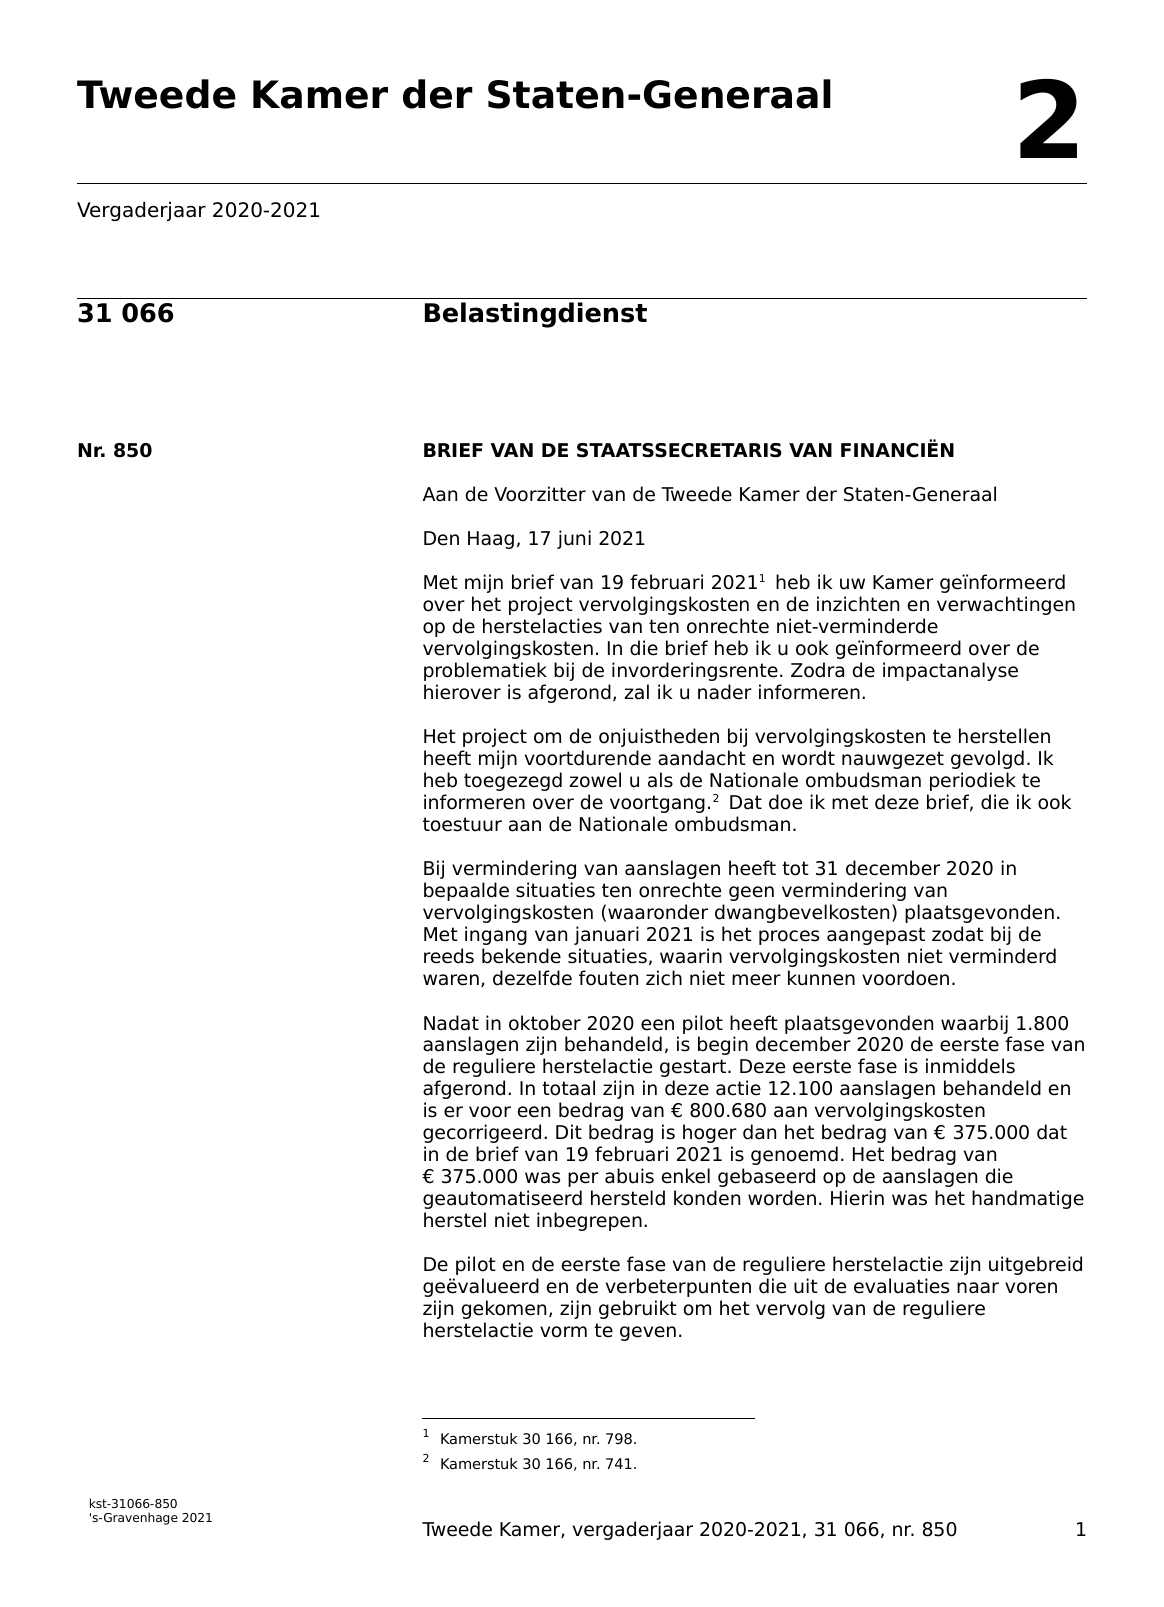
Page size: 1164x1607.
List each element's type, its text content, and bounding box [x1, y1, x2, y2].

text 's-Gravenhage 2021 [88, 1511, 323, 1525]
text Bij vermindering van aanslagen heeft tot 31 december 2020 in bepaalde situaties ten onrechte geen vermindering van vervolgingskosten (waaronder dwangbevelkosten) plaatsgevonden. Met ingang van januari 2021 is het proces aangepast zodat bij de reeds bekende situaties, waarin vervolgingskosten niet verminderd waren, dezelfde fouten zich niet meer kunnen voordoen. [422, 858, 1087, 990]
text De pilot en de eerste fase van de reguliere herstelactie zijn uitgebreid geëvalueerd en de verbeterpunten die uit de evaluaties naar voren zijn gekomen, zijn gebruikt om het vervolg van de reguliere herstelactie vorm te geven. [422, 1254, 1087, 1342]
text Kamerstuk 30 166, nr. 741. [422, 1452, 1087, 1474]
table_header Tweede Kamer der Staten-Generaal [77, 59, 886, 183]
subtitle 31 066 Belastingdienst [77, 299, 1087, 329]
text Met mijn brief van 19 februari 2021 heb ik uw Kamer geïnformeerd over het project vervolgingskosten en de inzichten en verwachtingen op de herstelacties van ten onrechte niet-verminderde vervolgingskosten. In die brief heb ik u ook geïnformeerd over de problematiek bij de invorderingsrente. Zodra de impactanalyse hierover is afgerond, zal ik u nader informeren. [422, 572, 1087, 704]
text kst-31066-850 [88, 1497, 323, 1511]
text Het project om de onjuistheden bij vervolgingskosten te herstellen heeft mijn voortdurende aandacht en wordt nauwgezet gevolgd. Ik heb toegezegd zowel u als de Nationale ombudsman periodiek te informeren over de voortgang. Dat doe ik met deze brief, die ik ook toestuur aan de Nationale ombudsman. [422, 726, 1087, 836]
table_cell Vergaderjaar 2020-2021 [77, 184, 1087, 298]
table_header 2 [886, 59, 1087, 183]
text Nadat in oktober 2020 een pilot heeft plaatsgevonden waarbij 1.800 aanslagen zijn behandeld, is begin december 2020 de eerste fase van de reguliere herstelactie gestart. Deze eerste fase is inmiddels afgerond. In totaal zijn in deze actie 12.100 aanslagen behandeld en is er voor een bedrag van € 800.680 aan vervolgingskosten gecorrigeerd. Dit bedrag is hoger dan het bedrag van € 375.000 dat in de brief van 19 februari 2021 is genoemd. Het bedrag van € 375.000 was per abuis enkel gebaseerd op de aanslagen die geautomatiseerd hersteld konden worden. Hierin was het handmatige herstel niet inbegrepen. [422, 1012, 1087, 1232]
text Kamerstuk 30 166, nr. 798. [422, 1427, 1087, 1449]
subtitle Nr. 850 BRIEF VAN DE STAATSSECRETARIS VAN FINANCIËN [77, 440, 1087, 462]
text Den Haag, 17 juni 2021 [422, 528, 1087, 550]
text Aan de Voorzitter van de Tweede Kamer der Staten-Generaal [422, 484, 1087, 506]
